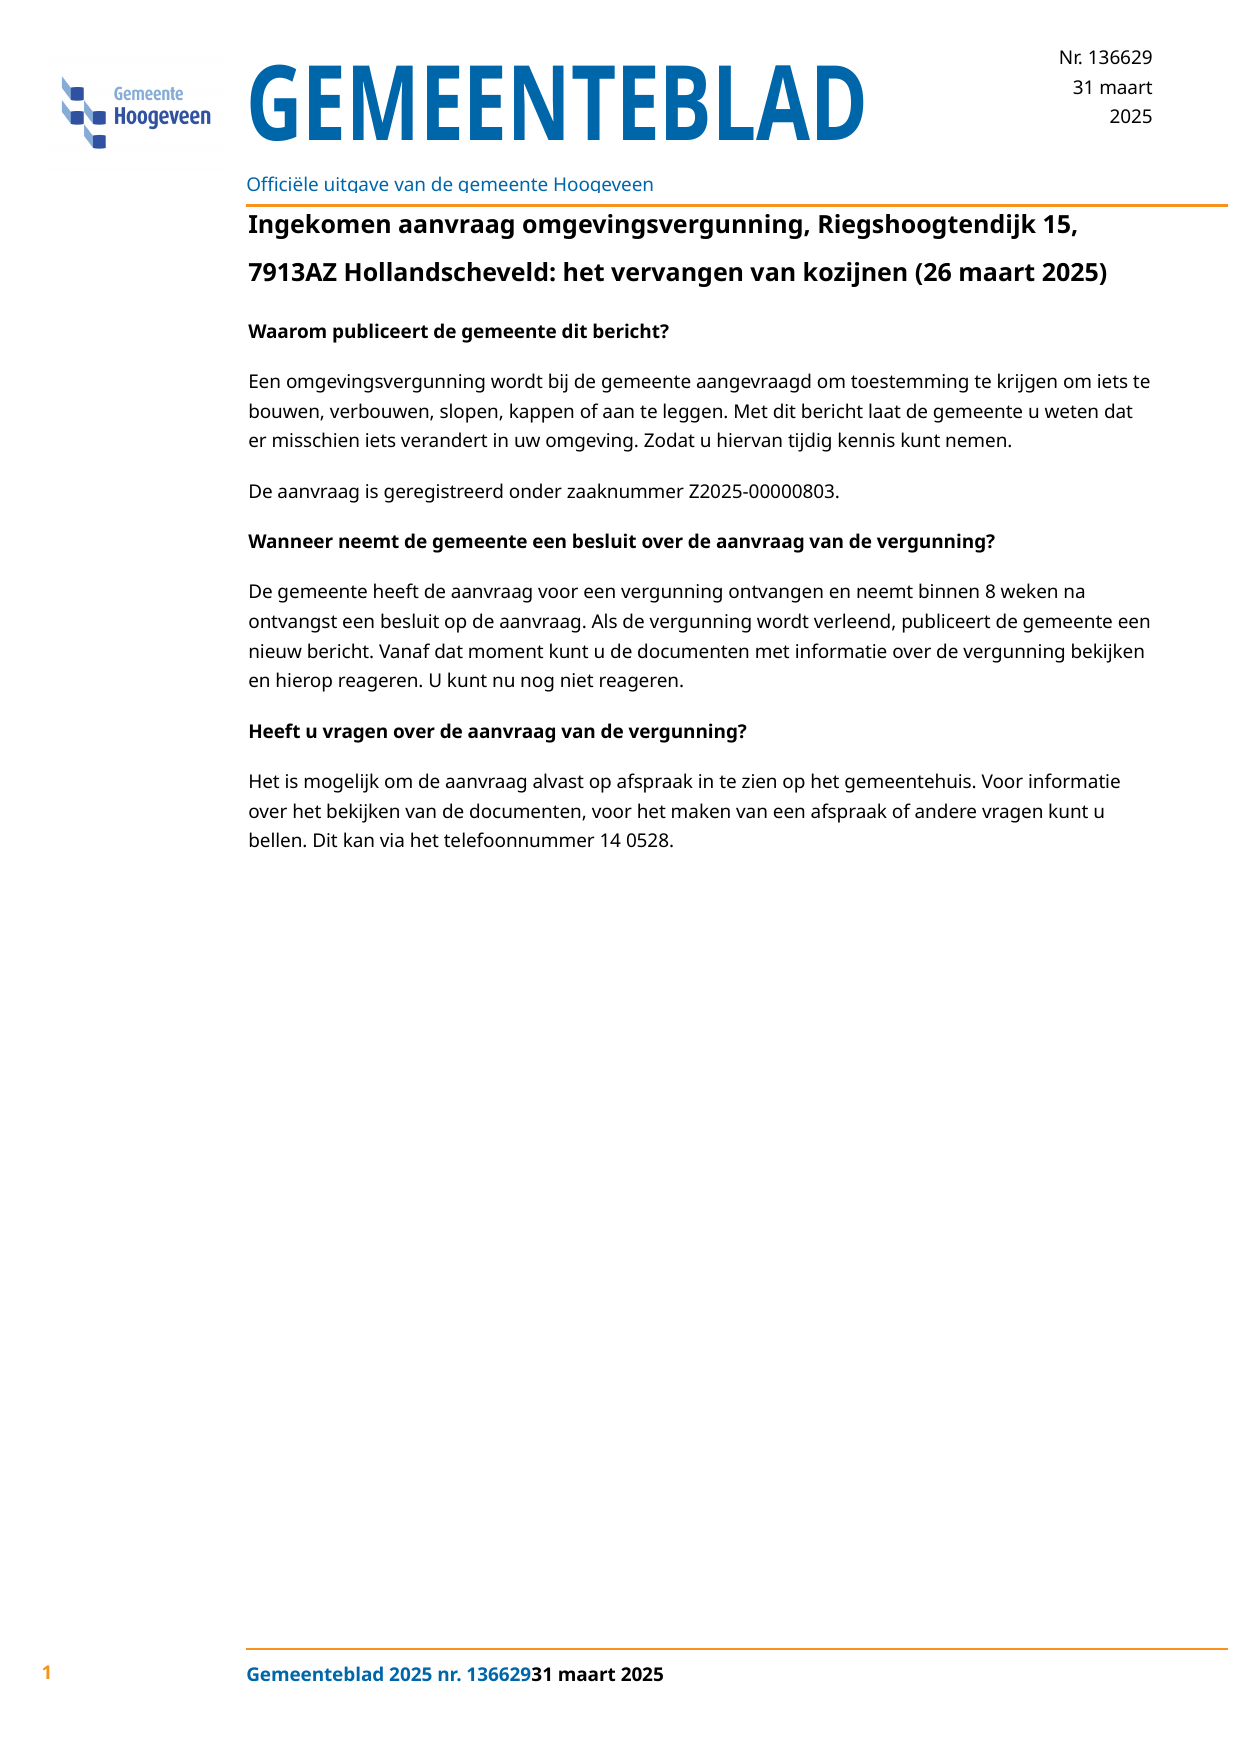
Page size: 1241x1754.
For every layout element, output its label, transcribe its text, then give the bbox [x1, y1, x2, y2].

text Het is mogelijk om de aanvraag alvast op afspraak in te zien op het gemeentehuis. Voor informatie over het bekijken van de documenten, voor het maken van een afspraak of andere vragen kunt u bellen. Dit kan via het telefoonnummer 14 0528. [248, 768, 1152, 853]
text De aanvraag is geregistreerd onder zaaknummer Z2025-00000803. [248, 478, 1152, 504]
text Een omgevingsvergunning wordt bij de gemeente aangevraagd om toestemming te krijgen om iets te bouwen, verbouwen, slopen, kappen of aan te leggen. Met dit bericht laat de gemeente u weten dat er misschien iets verandert in uw omgeving. Zodat u hiervan tijdig kennis kunt nemen. [248, 368, 1152, 453]
text Ingekomen aanvraag omgevingsvergunning, Riegshoogtendijk 15, 7913AZ Hollandscheveld: het vervangen van kozijnen (26 maart 2025) [248, 207, 1152, 288]
text Wanneer neemt de gemeente een besluit over de aanvraag van de vergunning? [248, 528, 1152, 554]
text Heeft u vragen over de aanvraag van de vergunning? [248, 718, 1152, 744]
text De gemeente heeft de aanvraag voor een vergunning ontvangen en neemt binnen 8 weken na ontvangst een besluit op de aanvraag. Als de vergunning wordt verleend, publiceert de gemeente een nieuw bericht. Vanaf dat moment kunt u de documenten met informatie over de vergunning bekijken en hierop reageren. U kunt nu nog niet reageren. [248, 579, 1152, 693]
text Waarom publiceert de gemeente dit bericht? [248, 318, 1152, 344]
picture [41, 47, 231, 172]
